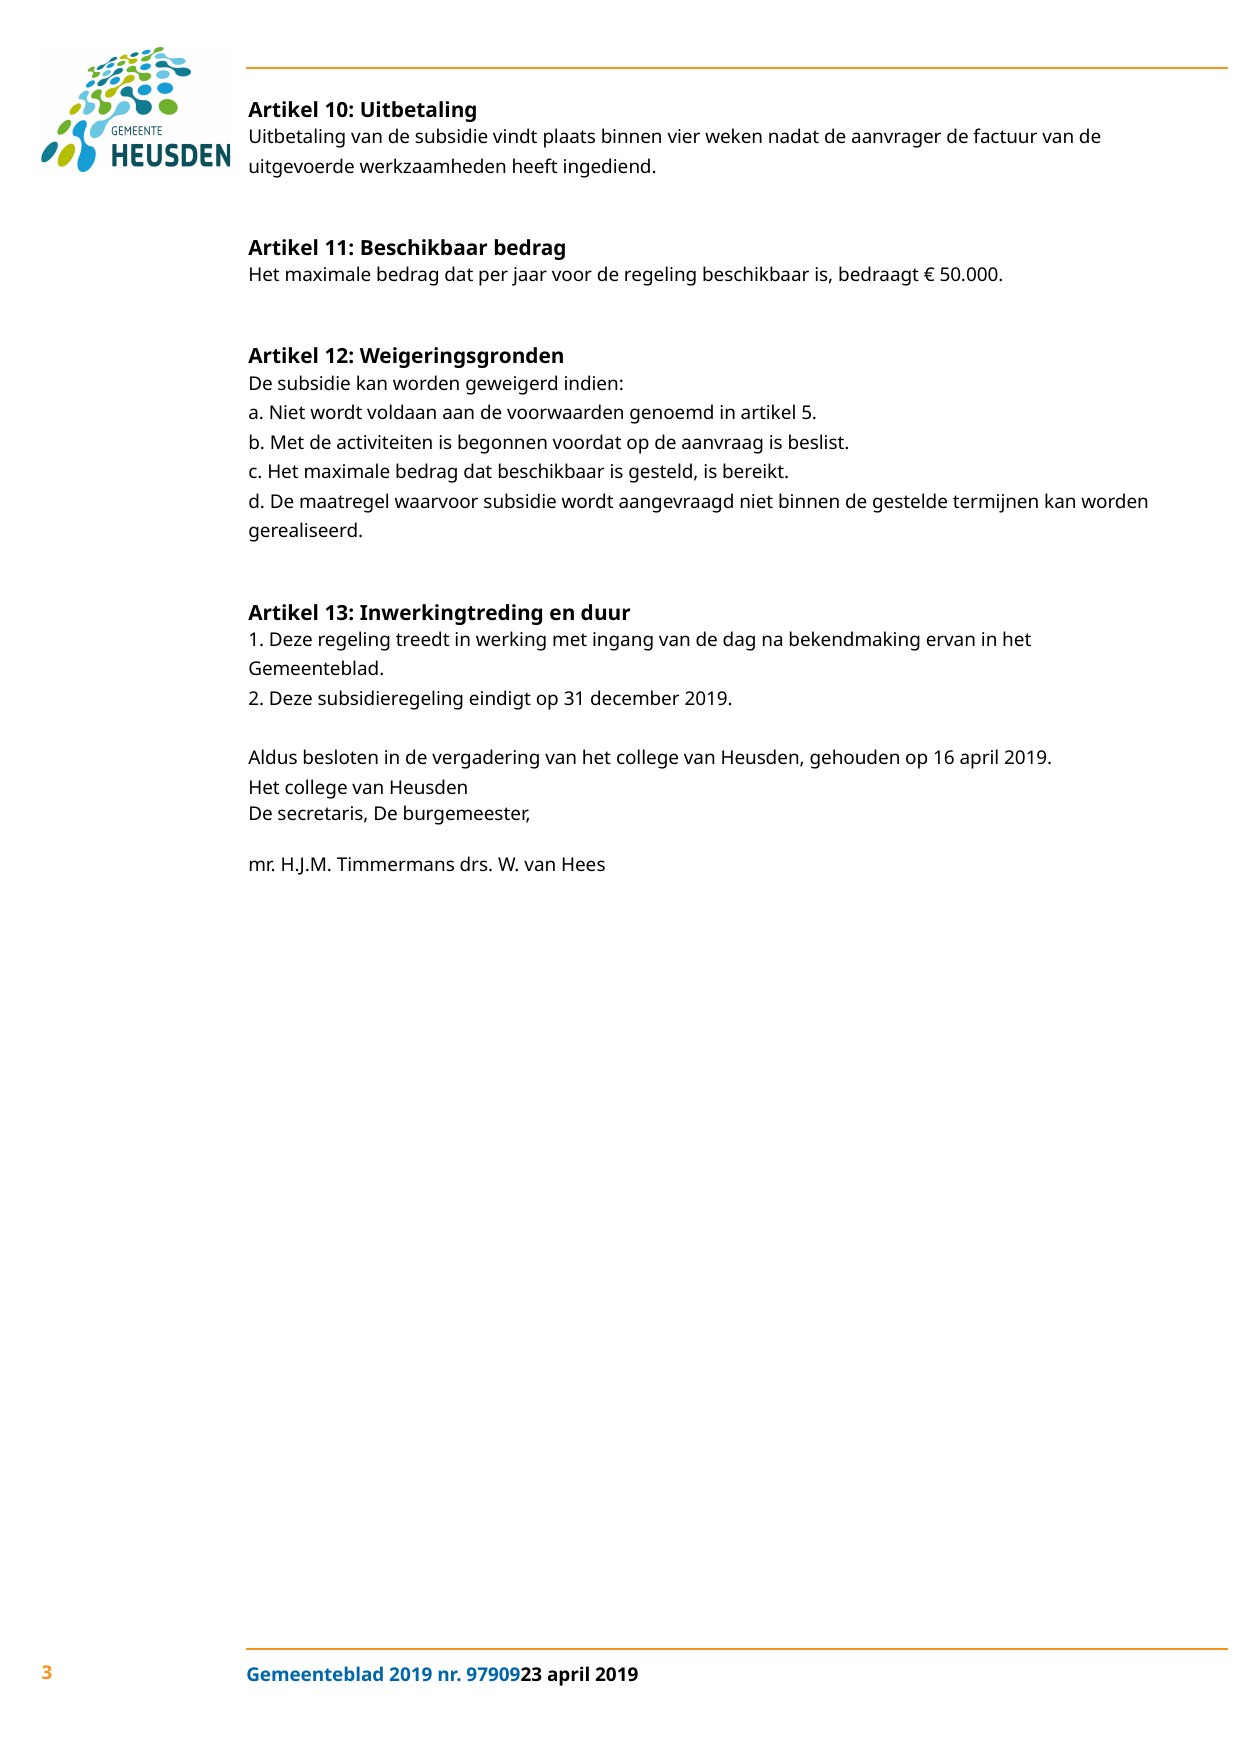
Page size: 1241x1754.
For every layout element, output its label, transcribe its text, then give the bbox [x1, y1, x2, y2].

text 1. Deze regeling treedt in werking met ingang van de dag na bekendmaking ervan in het Gemeenteblad. [248, 626, 1152, 681]
text Artikel 10: Uitbetaling [248, 95, 1152, 123]
text Het college van Heusden [248, 774, 1152, 800]
text b. Met de activiteiten is begonnen voordat op de aanvraag is beslist. [248, 429, 1152, 454]
text Artikel 13: Inwerkingtreding en duur [248, 598, 1152, 626]
text Aldus besloten in de vergadering van het college van Heusden, gehouden op 16 april 2019. [248, 744, 1152, 770]
text Het maximale bedrag dat per jaar voor de regeling beschikbaar is, bedraagt € 50.000. [248, 261, 1152, 287]
text Uitbetaling van de subsidie vindt plaats binnen vier weken nadat de aanvrager de factuur van de uitgevoerde werkzaamheden heeft ingediend. [248, 123, 1152, 178]
text a. Niet wordt voldaan aan de voorwaarden genoemd in artikel 5. [248, 399, 1152, 425]
text mr. H.J.M. Timmermans drs. W. van Hees [248, 851, 1152, 877]
text Artikel 12: Weigeringsgronden [248, 341, 1152, 370]
text De secretaris, De burgemeester, [248, 800, 1152, 825]
text c. Het maximale bedrag dat beschikbaar is gesteld, is bereikt. [248, 458, 1152, 484]
text d. De maatregel waarvoor subsidie wordt aangevraagd niet binnen de gestelde termijnen kan worden gerealiseerd. [248, 488, 1152, 543]
text Artikel 11: Beschikbaar bedrag [248, 233, 1152, 261]
text De subsidie kan worden geweigerd indien: [248, 370, 1152, 395]
text 2. Deze subsidieregeling eindigt op 31 december 2019. [248, 685, 1152, 711]
picture [41, 47, 231, 172]
